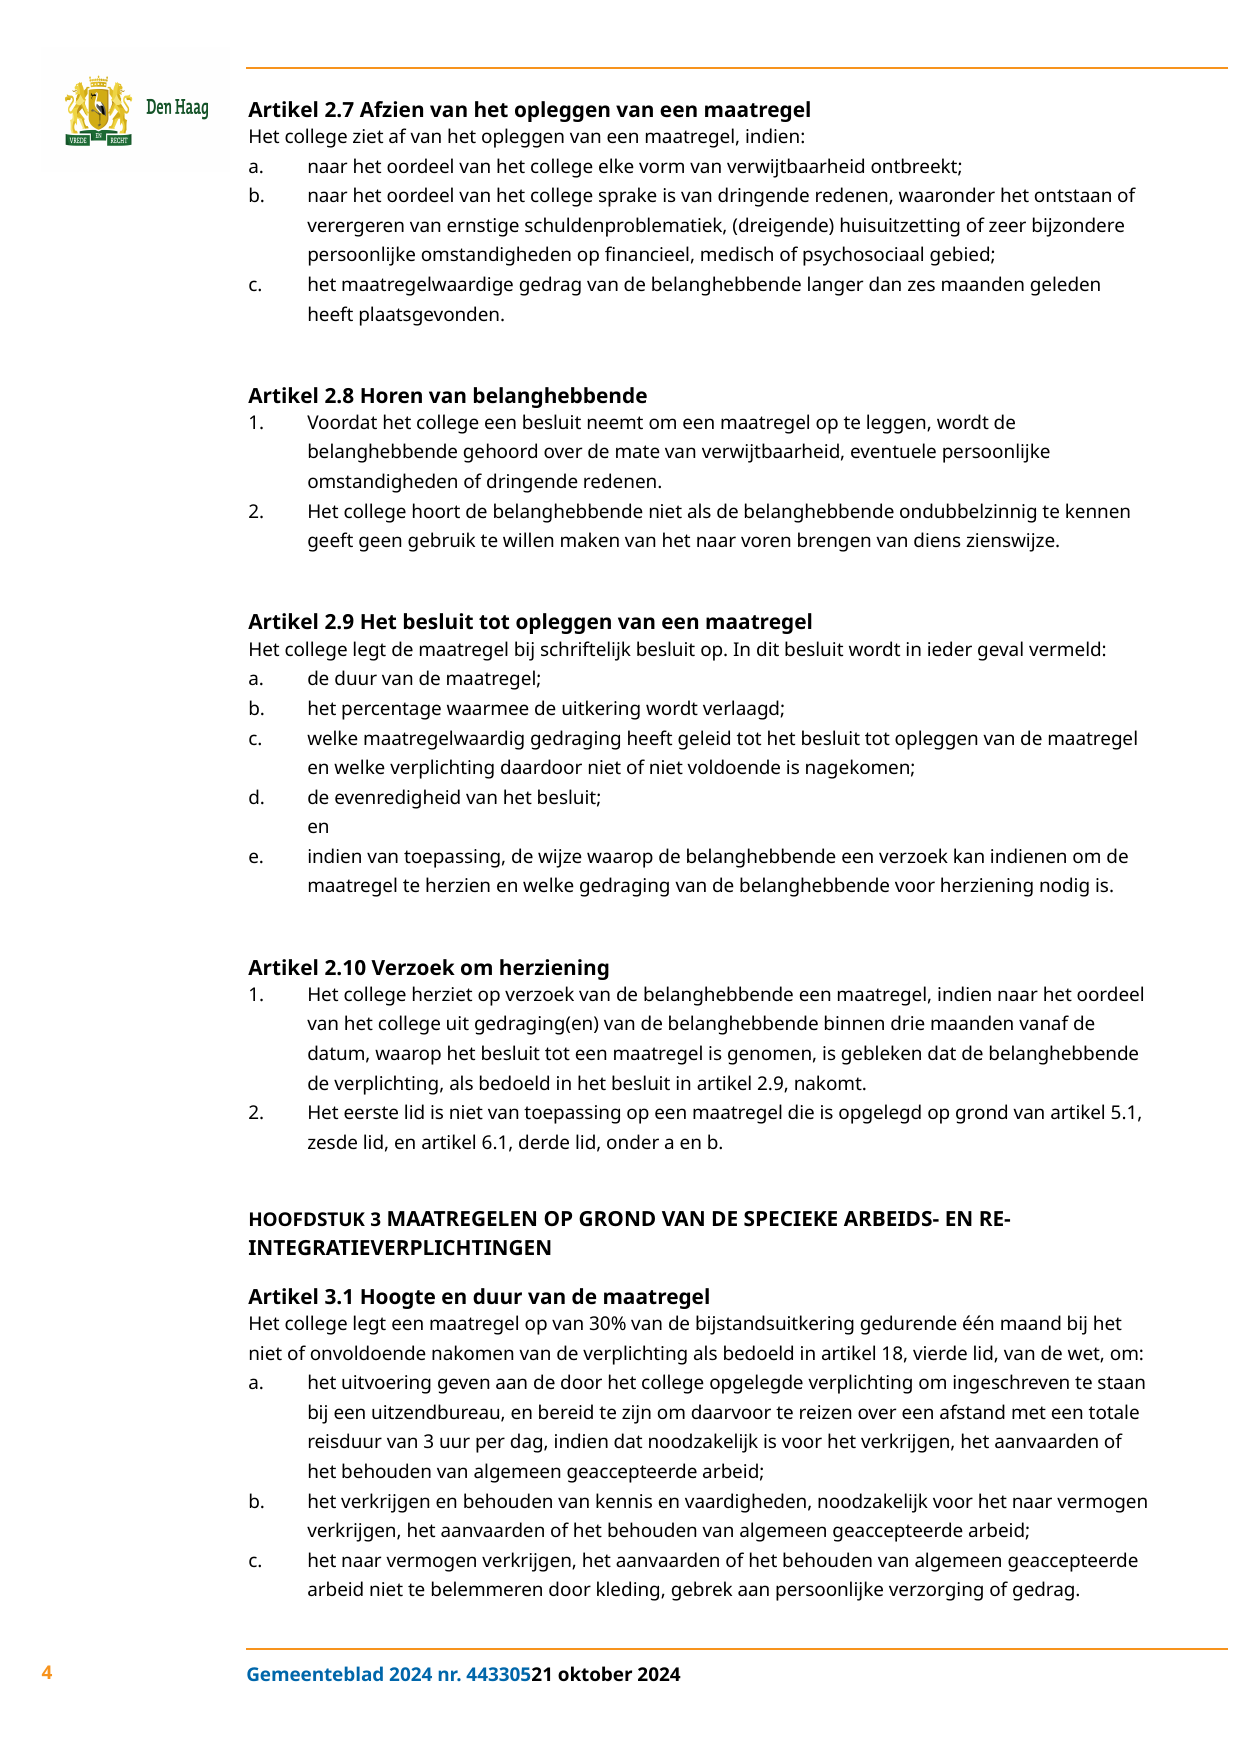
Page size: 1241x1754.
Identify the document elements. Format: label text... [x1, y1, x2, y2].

text Artikel 2.8 Horen van belanghebbende [248, 381, 1152, 409]
list naar het oordeel van het college sprake is van dringende redenen, waaronder het ontstaan of verergeren van ernstige schuldenproblematiek, (dreigende) huisuitzetting of zeer bijzondere persoonlijke omstandigheden op financieel, medisch of psychosociaal gebied; [248, 182, 1152, 267]
list Voordat het college een besluit neemt om een maatregel op te leggen, wordt de belanghebbende gehoord over de mate van verwijtbaarheid, eventuele persoonlijke omstandigheden of dringende redenen. [248, 409, 1152, 494]
text Het college legt de maatregel bij schriftelijk besluit op. In dit besluit wordt in ieder geval vermeld: [248, 636, 1152, 662]
list het verkrijgen en behouden van kennis en vaardigheden, noodzakelijk voor het naar vermogen verkrijgen, het aanvaarden of het behouden van algemeen geaccepteerde arbeid; [248, 1488, 1152, 1543]
list indien van toepassing, de wijze waarop de belanghebbende een verzoek kan indienen om de maatregel te herzien en welke gedraging van de belanghebbende voor herziening nodig is. [248, 843, 1152, 898]
text Artikel 2.7 Afzien van het opleggen van een maatregel [248, 95, 1152, 123]
text HOOFDSTUK 3 MAATREGELEN OP GROND VAN DE SPECIEKE ARBEIDS- EN RE-INTEGRATIEVERPLICHTINGEN [248, 1204, 1152, 1261]
list het naar vermogen verkrijgen, het aanvaarden of het behouden van algemeen geaccepteerde arbeid niet te belemmeren door kleding, gebrek aan persoonlijke verzorging of gedrag. [248, 1547, 1152, 1602]
text Artikel 2.10 Verzoek om herziening [248, 953, 1152, 981]
picture [41, 47, 231, 172]
list de evenredigheid van het besluit; [248, 784, 1152, 809]
text Artikel 3.1 Hoogte en duur van de maatregel [248, 1282, 1152, 1310]
text Het college legt een maatregel op van 30% van de bijstandsuitkering gedurende één maand bij het niet of onvoldoende nakomen van de verplichting als bedoeld in artikel 18, vierde lid, van de wet, om: [248, 1310, 1152, 1366]
list Het college herziet op verzoek van de belanghebbende een maatregel, indien naar het oordeel van het college uit gedraging(en) van de belanghebbende binnen drie maanden vanaf de datum, waarop het besluit tot een maatregel is genomen, is gebleken dat de belanghebbende de verplichting, als bedoeld in het besluit in artikel 2.9, nakomt. [248, 981, 1152, 1096]
list welke maatregelwaardig gedraging heeft geleid tot het besluit tot opleggen van de maatregel en welke verplichting daardoor niet of niet voldoende is nagekomen; [248, 725, 1152, 780]
list Het college hoort de belanghebbende niet als de belanghebbende ondubbelzinnig te kennen geeft geen gebruik te willen maken van het naar voren brengen van diens zienswijze. [248, 498, 1152, 553]
text Artikel 2.9 Het besluit tot opleggen van een maatregel [248, 607, 1152, 636]
list het uitvoering geven aan de door het college opgelegde verplichting om ingeschreven te staan bij een uitzendbureau, en bereid te zijn om daarvoor te reizen over een afstand met een totale reisduur van 3 uur per dag, indien dat noodzakelijk is voor het verkrijgen, het aanvaarden of het behouden van algemeen geaccepteerde arbeid; [248, 1369, 1152, 1484]
text Het college ziet af van het opleggen van een maatregel, indien: [248, 123, 1152, 149]
list en [248, 813, 1152, 839]
list Het eerste lid is niet van toepassing op een maatregel die is opgelegd op grond van artikel 5.1, zesde lid, en artikel 6.1, derde lid, onder a en b. [248, 1099, 1152, 1155]
list het maatregelwaardige gedrag van de belanghebbende langer dan zes maanden geleden heeft plaatsgevonden. [248, 271, 1152, 326]
list naar het oordeel van het college elke vorm van verwijtbaarheid ontbreekt; [248, 153, 1152, 178]
list het percentage waarmee de uitkering wordt verlaagd; [248, 695, 1152, 721]
list de duur van de maatregel; [248, 666, 1152, 691]
